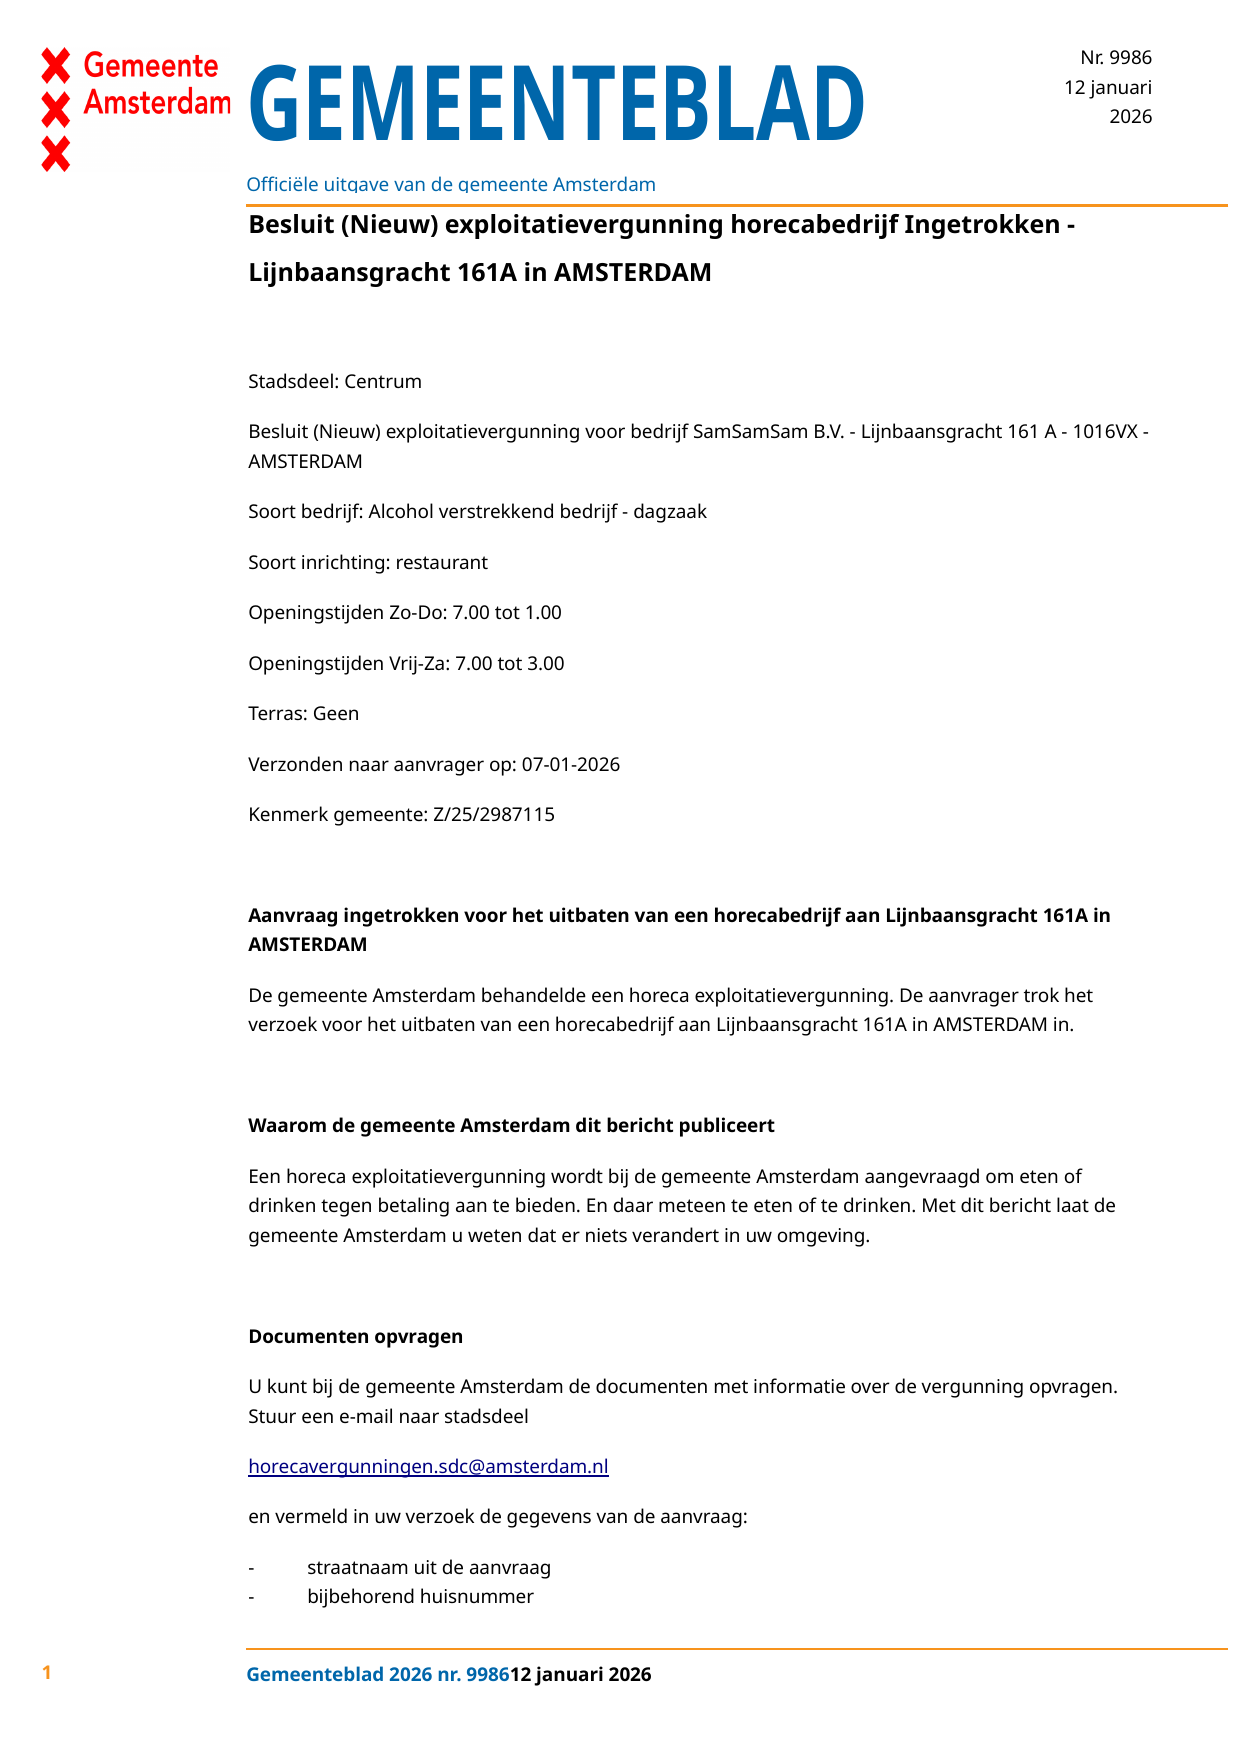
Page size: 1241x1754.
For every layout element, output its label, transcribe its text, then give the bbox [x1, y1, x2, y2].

list bijbehorend huisnummer [248, 1584, 1152, 1609]
text Openingstijden Zo-Do: 7.00 tot 1.00 [248, 599, 1152, 625]
text Soort inrichting: restaurant [248, 549, 1152, 575]
text Soort bedrijf: Alcohol verstrekkend bedrijf - dagzaak [248, 499, 1152, 524]
picture [41, 47, 231, 172]
list straatnaam uit de aanvraag [248, 1554, 1152, 1580]
text Stadsdeel: Centrum [248, 368, 1152, 394]
text Kenmerk gemeente: Z/25/2987115 [248, 801, 1152, 827]
text De gemeente Amsterdam behandelde een horeca exploitatievergunning. De aanvrager trok het verzoek voor het uitbaten van een horecabedrijf aan Lijnbaansgracht 161A in AMSTERDAM in. [248, 982, 1152, 1037]
text Aanvraag ingetrokken voor het uitbaten van een horecabedrijf aan Lijnbaansgracht 161A in AMSTERDAM [248, 902, 1152, 957]
text Een horeca exploitatievergunning wordt bij de gemeente Amsterdam aangevraagd om eten of drinken tegen betaling aan te bieden. En daar meteen te eten of te drinken. Met dit bericht laat de gemeente Amsterdam u weten dat er niets verandert in uw omgeving. [248, 1163, 1152, 1248]
text Besluit (Nieuw) exploitatievergunning voor bedrijf SamSamSam B.V. - Lijnbaansgracht 161 A - 1016VX - AMSTERDAM [248, 419, 1152, 474]
text Verzonden naar aanvrager op: 07-01-2026 [248, 751, 1152, 777]
text Documenten opvragen [248, 1323, 1152, 1349]
text Waarom de gemeente Amsterdam dit bericht publiceert [248, 1112, 1152, 1138]
text horecavergunningen.sdc@amsterdam.nl [248, 1453, 1152, 1479]
text U kunt bij de gemeente Amsterdam de documenten met informatie over de vergunning opvragen. Stuur een e-mail naar stadsdeel [248, 1373, 1152, 1429]
text Besluit (Nieuw) exploitatievergunning horecabedrijf Ingetrokken - Lijnbaansgracht 161A in AMSTERDAM [248, 207, 1152, 288]
text Terras: Geen [248, 700, 1152, 726]
text en vermeld in uw verzoek de gegevens van de aanvraag: [248, 1504, 1152, 1529]
text Openingstijden Vrij-Za: 7.00 tot 3.00 [248, 650, 1152, 676]
